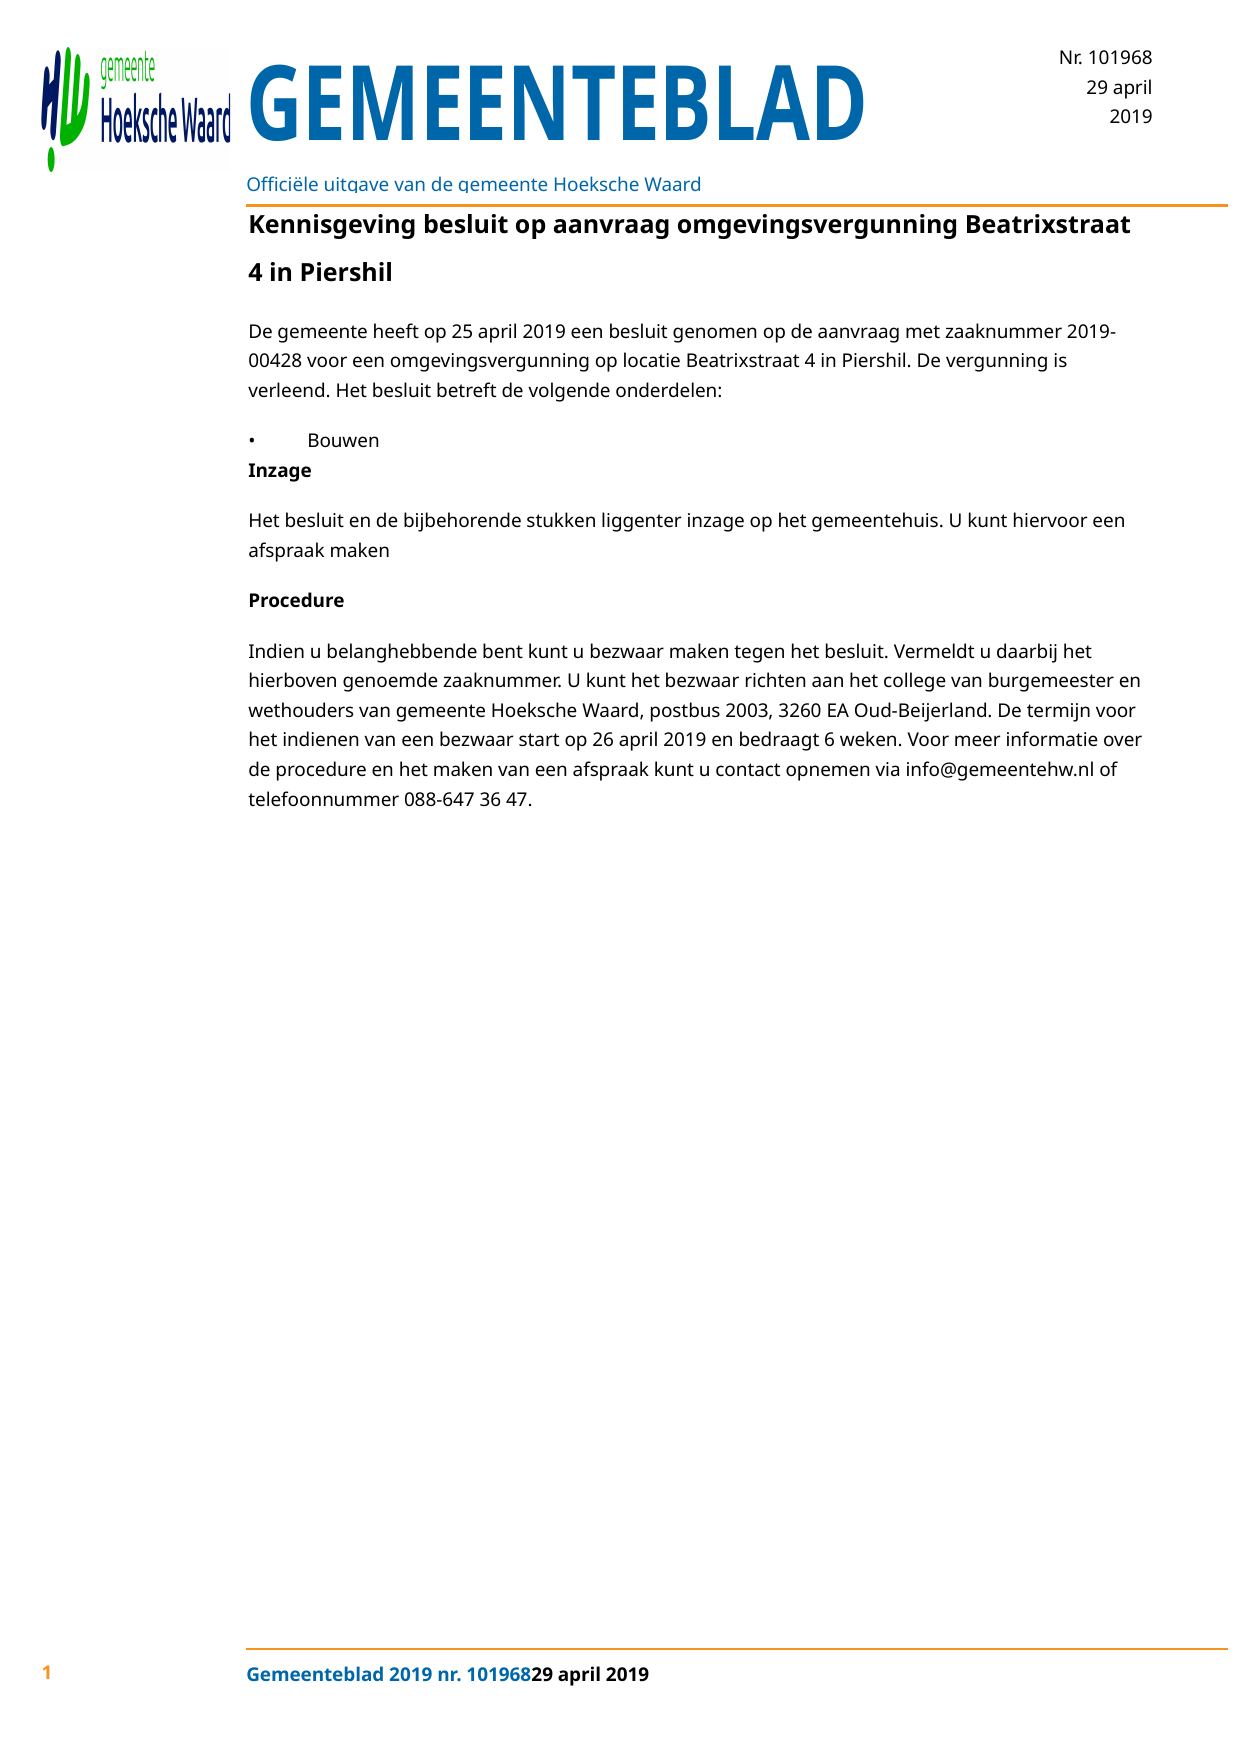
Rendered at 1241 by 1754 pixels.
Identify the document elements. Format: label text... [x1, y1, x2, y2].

text Procedure [248, 587, 1152, 613]
picture [41, 47, 231, 172]
text Het besluit en de bijbehorende stukken liggenter inzage op het gemeentehuis. U kunt hiervoor een afspraak maken [248, 507, 1152, 563]
text Kennisgeving besluit op aanvraag omgevingsvergunning Beatrixstraat 4 in Piershil [248, 207, 1152, 288]
text Inzage [248, 457, 1152, 483]
text De gemeente heeft op 25 april 2019 een besluit genomen op de aanvraag met zaaknummer 2019-00428 voor een omgevingsvergunning op locatie Beatrixstraat 4 in Piershil. De vergunning is verleend. Het besluit betreft de volgende onderdelen: [248, 318, 1152, 403]
text Indien u belanghebbende bent kunt u bezwaar maken tegen het besluit. Vermeldt u daarbij het hierboven genoemde zaaknummer. U kunt het bezwaar richten aan het college van burgemeester en wethouders van gemeente Hoeksche Waard, postbus 2003, 3260 EA Oud-Beijerland. De termijn voor het indienen van een bezwaar start op 26 april 2019 en bedraagt 6 weken. Voor meer informatie over de procedure en het maken van een afspraak kunt u contact opnemen via info@gemeentehw.nl of telefoonnummer 088-647 36 47. [248, 638, 1152, 812]
list Bouwen [248, 427, 1152, 453]
